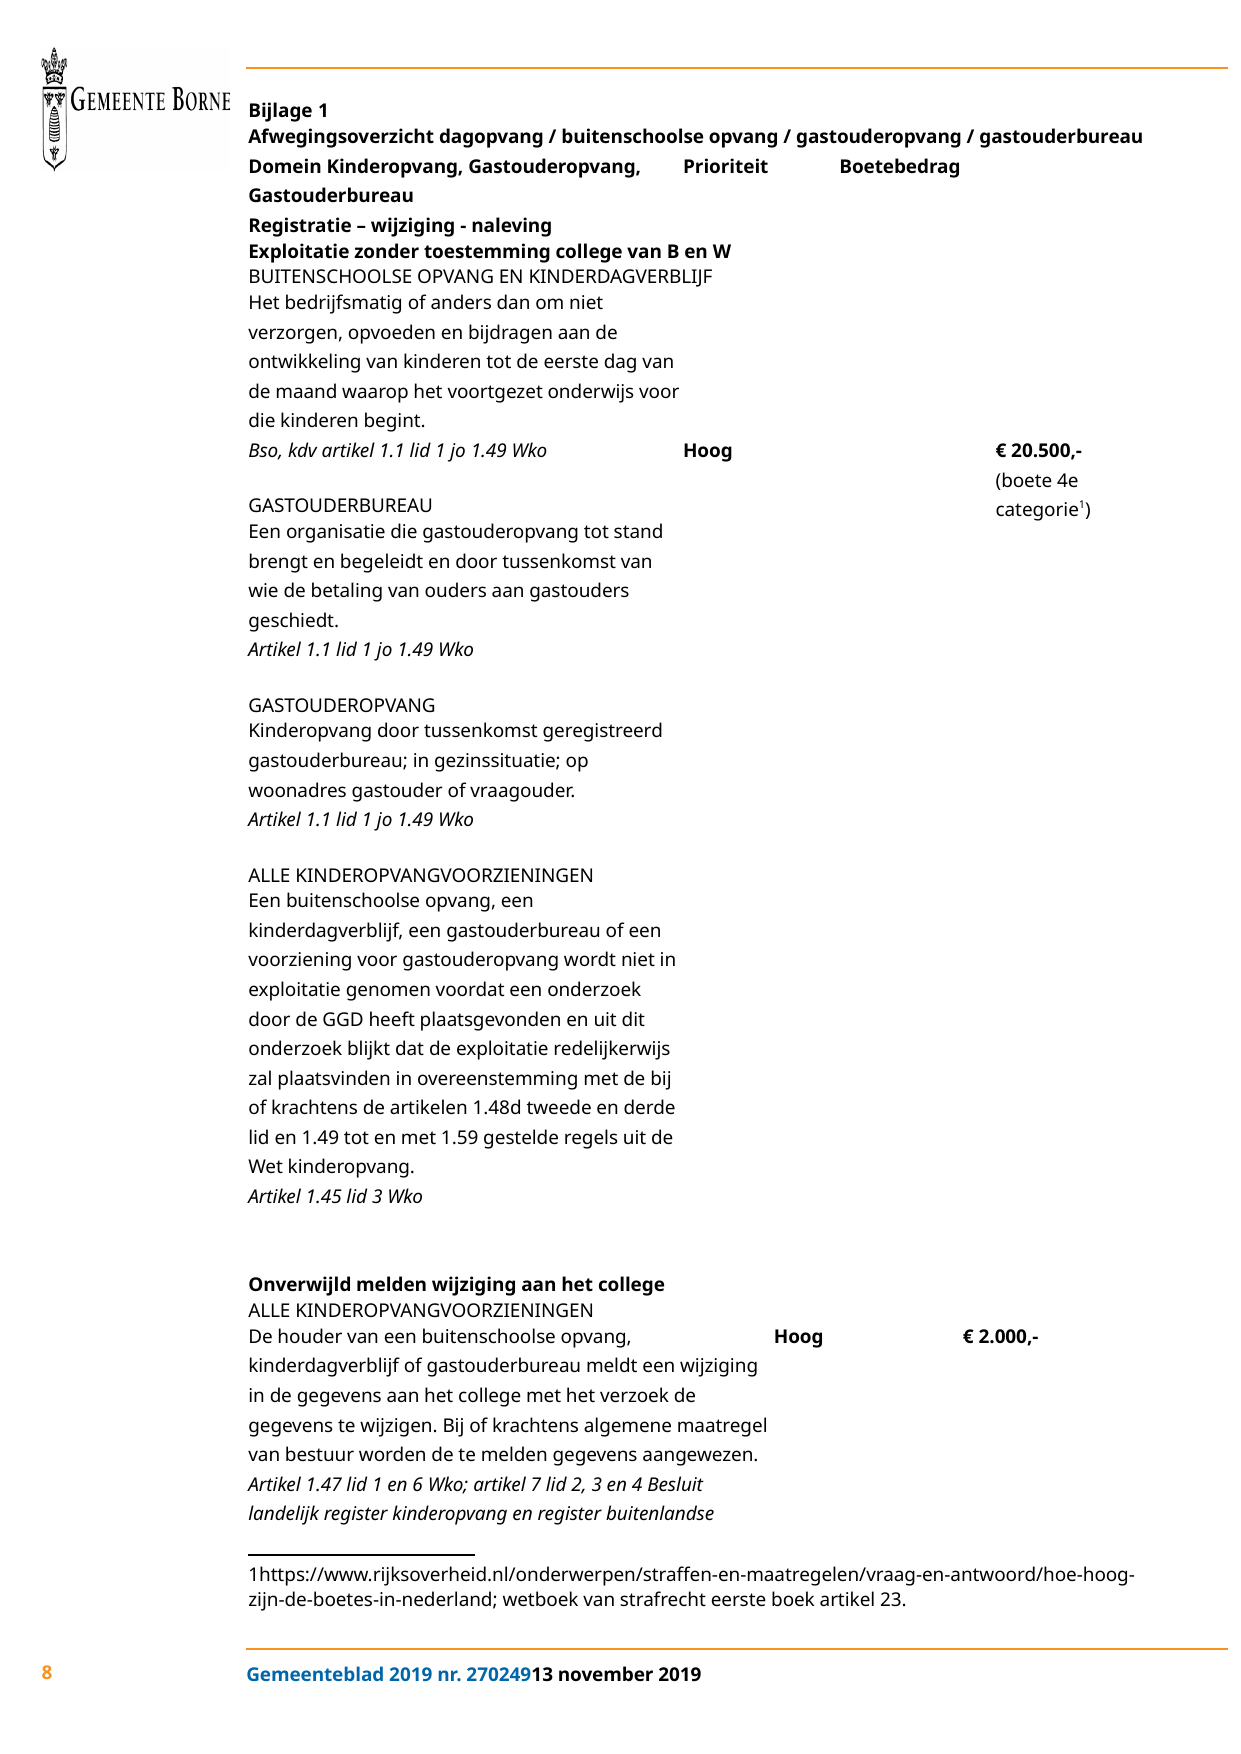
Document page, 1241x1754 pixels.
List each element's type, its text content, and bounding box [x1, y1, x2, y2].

text Bijlage 1 [248, 95, 1152, 123]
picture [41, 47, 231, 172]
table_cell Een buitenschoolse opvang, een kinderdagverblijf, een gastouderbureau of een voorziening voor gastouderopvang wordt niet in exploitatie genomen voordat een onderzoek door de GGD heeft plaatsgevonden en uit dit onderzoek blijkt dat de exploitatie redelijkerwijs zal plaatsvinden in overeenstemming met de bij of krachtens de artikelen 1.48d tweede en derde lid en 1.49 tot en met 1.59 gestelde regels uit de Wet kinderopvang. Artikel 1.45 lid 3 Wko [248, 888, 683, 1239]
table_cell ALLE KINDEROPVANGVOORZIENINGEN [248, 862, 683, 887]
table_cell Een organisatie die gastouderopvang tot stand brengt en begeleidt en door tussenkomst van wie de betaling van ouders aan gastouders geschiedt. Artikel 1.1 lid 1 jo 1.49 Wko [248, 518, 683, 692]
table_cell Hoog [683, 289, 995, 1239]
table_cell BUITENSCHOOLSE OPVANG EN KINDERDAGVERBLIJF [248, 264, 1152, 289]
table_header Boetebedrag [839, 153, 1152, 238]
table_cell € 20.500,- (boete 4e categorie) [995, 289, 1152, 1239]
table_cell De houder van een buitenschoolse opvang, kinderdagverblijf of gastouderbureau meldt een wijziging in de gegevens aan het college met het verzoek de gegevens te wijzigen. Bij of krachtens algemene maatregel van bestuur worden de te melden gegevens aangewezen. Artikel 1.47 lid 1 en 6 Wko; artikel 7 lid 2, 3 en 4 Besluit landelijk register kinderopvang en register buitenlandse [248, 1323, 774, 1526]
table_cell Exploitatie zonder toestemming college van B en W [248, 238, 1152, 264]
table_header Domein Kinderopvang, Gastouderopvang, Gastouderbureau Registratie – wijziging - naleving [248, 153, 683, 238]
table_cell Hoog [774, 1323, 963, 1526]
table_cell Kinderopvang door tussenkomst geregistreerd gastouderbureau; in gezinssituatie; op woonadres gastouder of vraagouder. Artikel 1.1 lid 1 jo 1.49 Wko [248, 718, 683, 862]
table_cell € 2.000,- [963, 1323, 1152, 1526]
table_header Onverwijld melden wijziging aan het college [248, 1272, 1152, 1297]
table_cell Het bedrijfsmatig of anders dan om niet verzorgen, opvoeden en bijdragen aan de ontwikkeling van kinderen tot de eerste dag van de maand waarop het voortgezet onderwijs voor die kinderen begint. Bso, kdv artikel 1.1 lid 1 jo 1.49 Wko [248, 289, 683, 493]
table_header Prioriteit [683, 153, 839, 238]
table_cell GASTOUDEROPVANG [248, 692, 683, 718]
table_cell ALLE KINDEROPVANGVOORZIENINGEN [248, 1297, 1152, 1323]
table_cell GASTOUDERBUREAU [248, 493, 683, 518]
text Afwegingsoverzicht dagopvang / buitenschoolse opvang / gastouderopvang / gastouderbureau [248, 123, 1152, 149]
